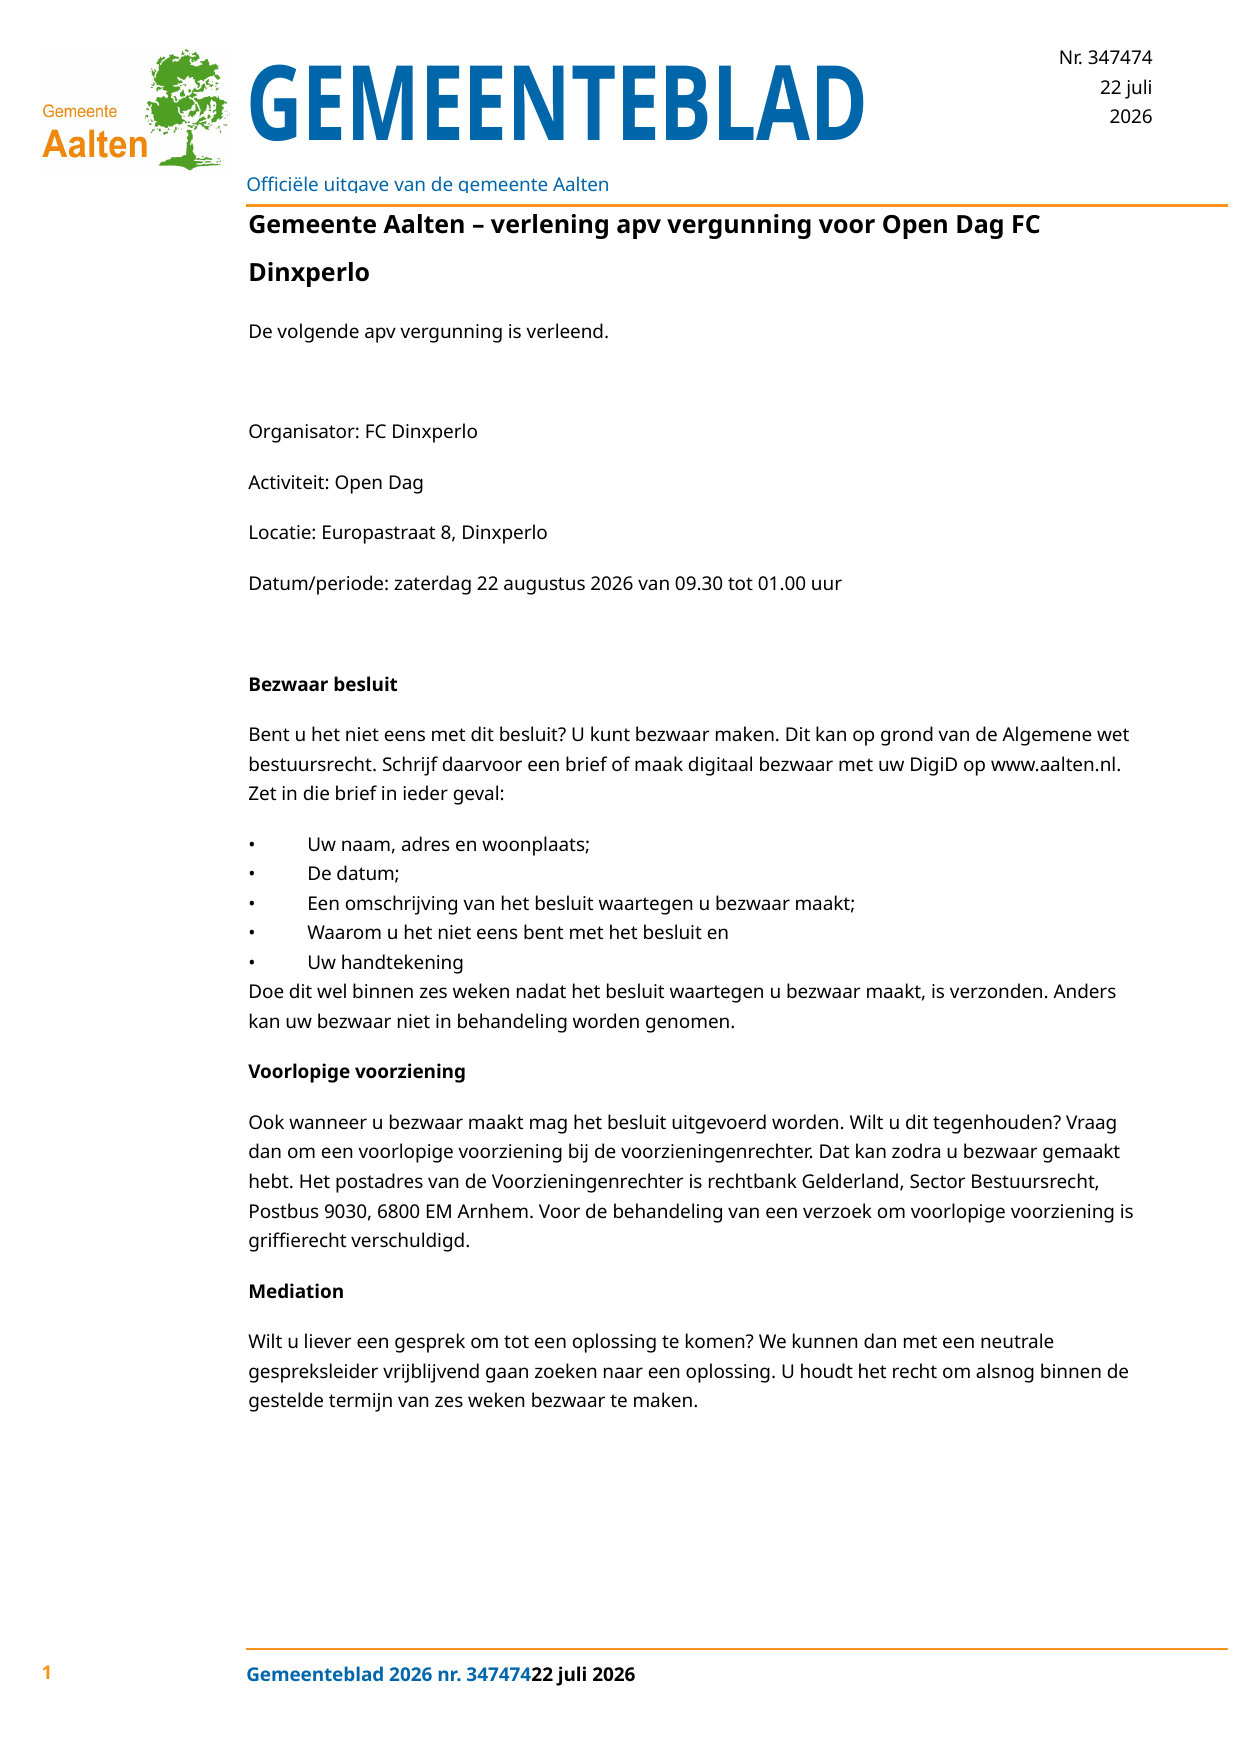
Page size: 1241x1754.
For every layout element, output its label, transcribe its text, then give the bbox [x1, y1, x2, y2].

picture [41, 47, 231, 172]
text Ook wanneer u bezwaar maakt mag het besluit uitgevoerd worden. Wilt u dit tegenhouden? Vraag dan om een voorlopige voorziening bij de voorzieningenrechter. Dat kan zodra u bezwaar gemaakt hebt. Het postadres van de Voorzieningenrechter is rechtbank Gelderland, Sector Bestuursrecht, Postbus 9030, 6800 EM Arnhem. Voor de behandeling van een verzoek om voorlopige voorziening is griffierecht verschuldigd. [248, 1109, 1152, 1253]
text Mediation [248, 1278, 1152, 1304]
text De volgende apv vergunning is verleend. [248, 318, 1152, 344]
list Uw naam, adres en woonplaats; [248, 831, 1152, 857]
text Datum/periode: zaterdag 22 augustus 2026 van 09.30 tot 01.00 uur [248, 570, 1152, 596]
text Gemeente Aalten – verlening apv vergunning voor Open Dag FC Dinxperlo [248, 207, 1152, 288]
text Organisator: FC Dinxperlo [248, 419, 1152, 444]
list De datum; [248, 860, 1152, 886]
list Een omschrijving van het besluit waartegen u bezwaar maakt; [248, 890, 1152, 916]
text Bezwaar besluit [248, 671, 1152, 697]
text Wilt u liever een gesprek om tot een oplossing te komen? We kunnen dan met een neutrale gespreksleider vrijblijvend gaan zoeken naar een oplossing. U houdt het recht om alsnog binnen de gestelde termijn van zes weken bezwaar te maken. [248, 1328, 1152, 1413]
list Uw handtekening [248, 949, 1152, 975]
text Voorlopige voorziening [248, 1059, 1152, 1084]
list Waarom u het niet eens bent met het besluit en [248, 919, 1152, 945]
text Activiteit: Open Dag [248, 469, 1152, 495]
text Locatie: Europastraat 8, Dinxperlo [248, 519, 1152, 545]
text Bent u het niet eens met dit besluit? U kunt bezwaar maken. Dit kan op grond van de Algemene wet bestuursrecht. Schrijf daarvoor een brief of maak digitaal bezwaar met uw DigiD op www.aalten.nl. Zet in die brief in ieder geval: [248, 721, 1152, 806]
text Doe dit wel binnen zes weken nadat het besluit waartegen u bezwaar maakt, is verzonden. Anders kan uw bezwaar niet in behandeling worden genomen. [248, 979, 1152, 1034]
